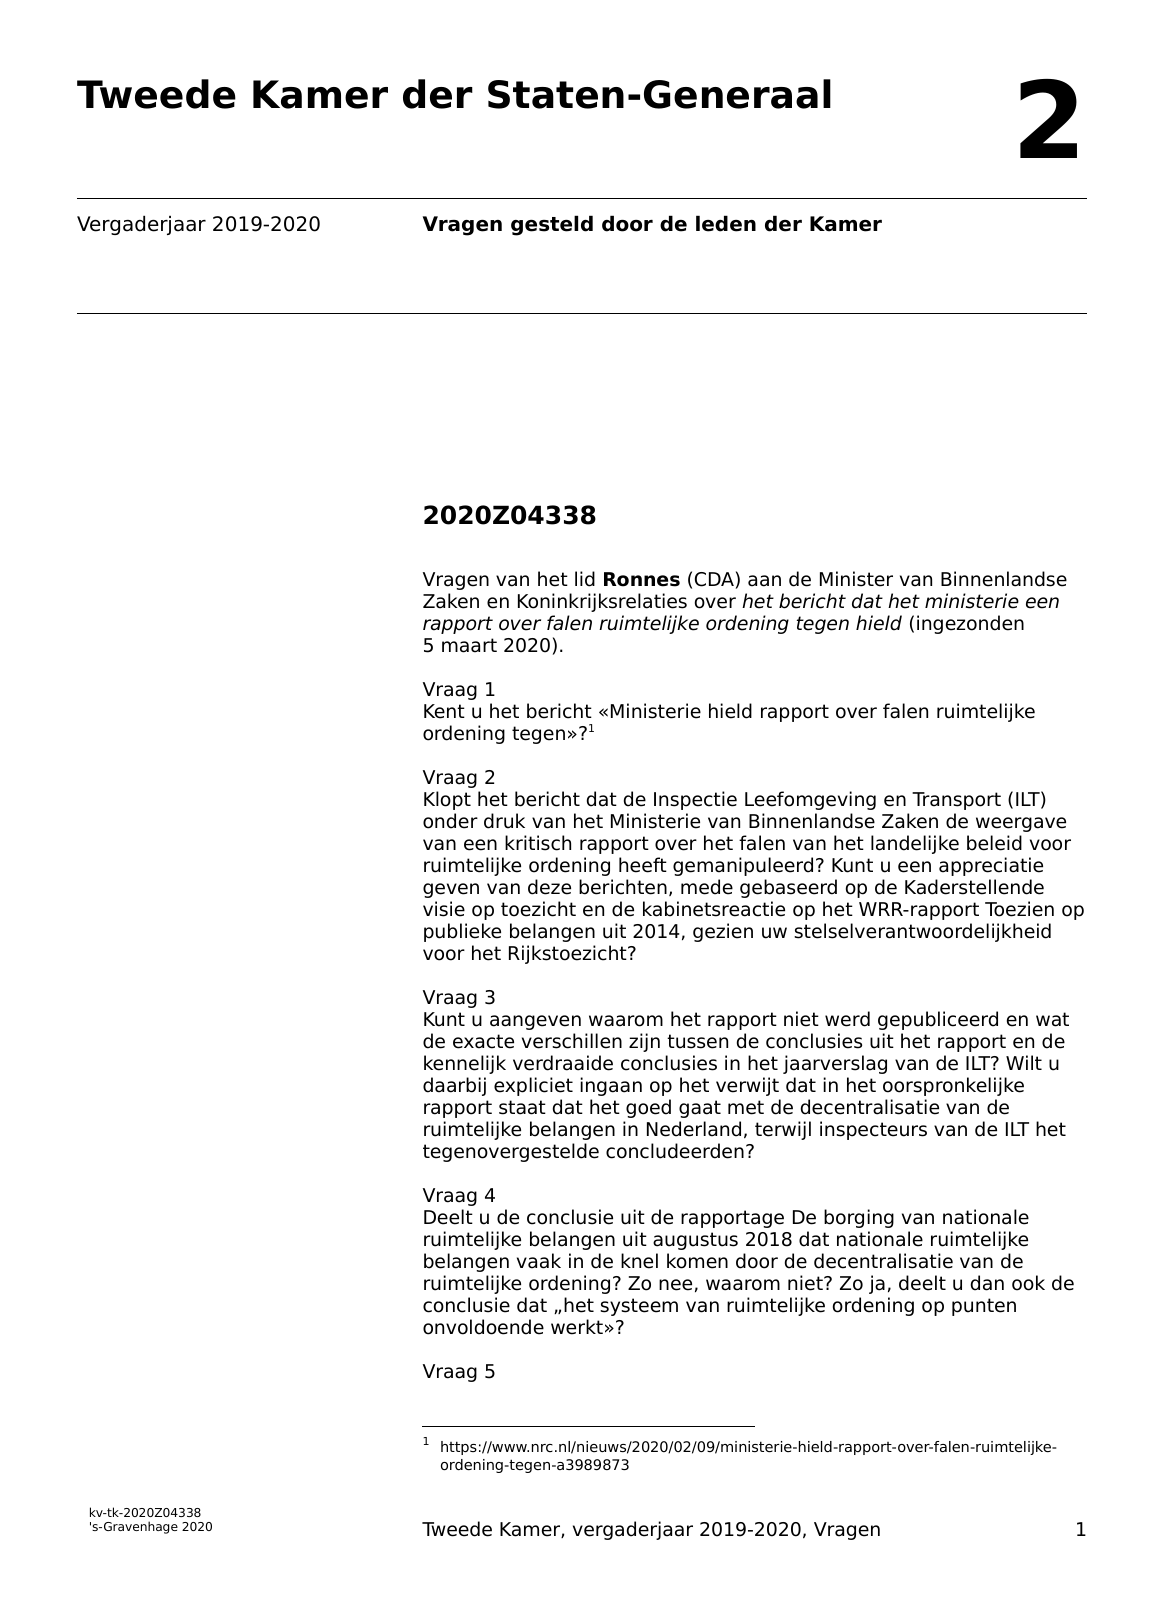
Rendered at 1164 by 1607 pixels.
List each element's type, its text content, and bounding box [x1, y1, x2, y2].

text Deelt u de conclusie uit de rapportage De borging van nationale ruimtelijke belangen uit augustus 2018 dat nationale ruimtelijke belangen vaak in de knel komen door de decentralisatie van de ruimtelijke ordening? Zo nee, waarom niet? Zo ja, deelt u dan ook de conclusie dat „het systeem van ruimtelijke ordening op punten onvoldoende werkt»? [422, 1207, 1087, 1339]
text Vraag 4 [422, 1185, 1087, 1207]
table_cell Vragen gesteld door de leden der Kamer [422, 199, 1087, 313]
text Kunt u aangeven waarom het rapport niet werd gepubliceerd en wat de exacte verschillen zijn tussen de conclusies uit het rapport en de kennelijk verdraaide conclusies in het jaarverslag van de ILT? Wilt u daarbij expliciet ingaan op het verwijt dat in het oorspronkelijke rapport staat dat het goed gaat met de decentralisatie van de ruimtelijke belangen in Nederland, terwijl inspecteurs van de ILT het tegenovergestelde concludeerden? [422, 1009, 1087, 1163]
table_header 2 [886, 59, 1087, 198]
text Vraag 5 [422, 1361, 1087, 1383]
text Vraag 2 [422, 767, 1087, 789]
text 's-Gravenhage 2020 [88, 1520, 323, 1534]
text Vraag 3 [422, 987, 1087, 1009]
table_cell Vergaderjaar 2019-2020 [77, 199, 422, 313]
text 2020Z04338 [422, 501, 1087, 531]
text kv-tk-2020Z04338 [88, 1506, 323, 1520]
table_header Tweede Kamer der Staten-Generaal [77, 59, 886, 198]
text Vraag 1 [422, 679, 1087, 701]
text Vragen van het lid Ronnes (CDA) aan de Minister van Binnenlandse Zaken en Koninkrijksrelaties over het bericht dat het ministerie een rapport over falen ruimtelijke ordening tegen hield (ingezonden 5 maart 2020). [422, 569, 1087, 657]
text Kent u het bericht «Ministerie hield rapport over falen ruimtelijke ordening tegen»? [422, 701, 1087, 745]
text https://www.nrc.nl/nieuws/2020/02/09/ministerie-hield-rapport-over-falen-ruimtelijke-ordening-tegen-a3989873 [422, 1435, 1087, 1474]
text Klopt het bericht dat de Inspectie Leefomgeving en Transport (ILT) onder druk van het Ministerie van Binnenlandse Zaken de weergave van een kritisch rapport over het falen van het landelijke beleid voor ruimtelijke ordening heeft gemanipuleerd? Kunt u een appreciatie geven van deze berichten, mede gebaseerd op de Kaderstellende visie op toezicht en de kabinetsreactie op het WRR-rapport Toezien op publieke belangen uit 2014, gezien uw stelselverantwoordelijkheid voor het Rijkstoezicht? [422, 789, 1087, 965]
